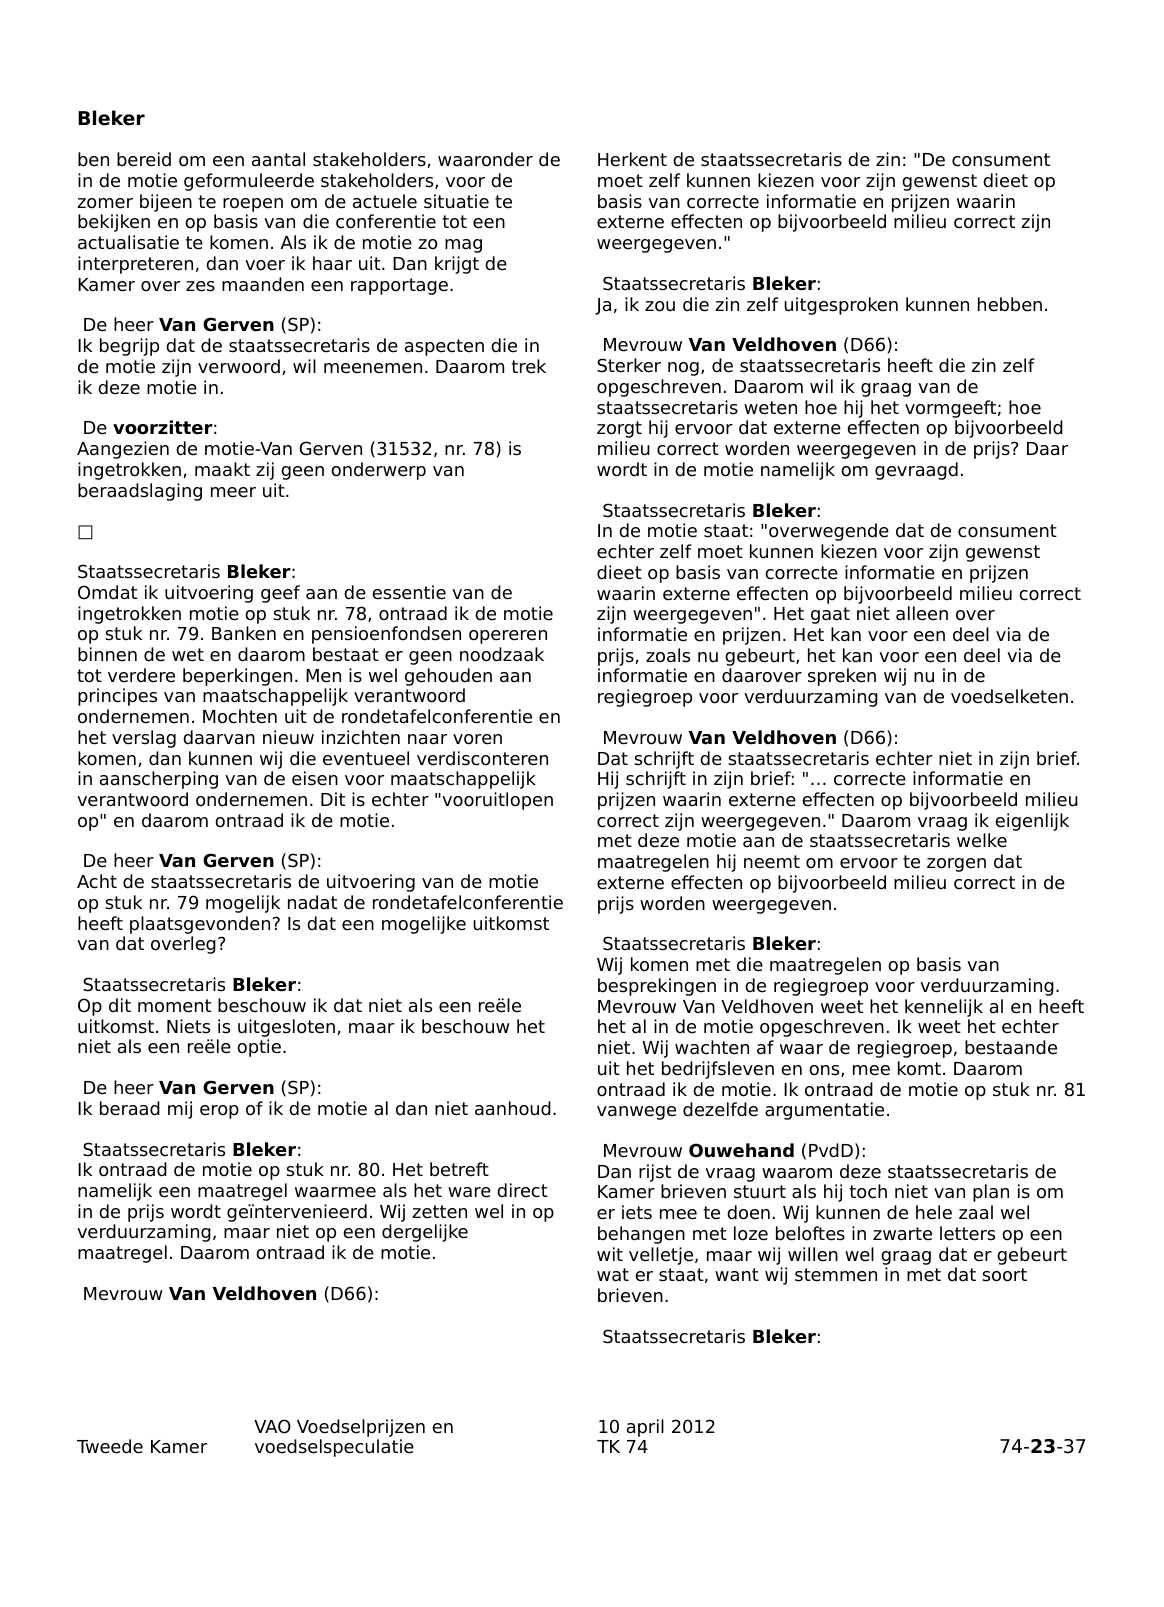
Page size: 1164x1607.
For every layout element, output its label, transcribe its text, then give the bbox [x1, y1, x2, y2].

text Dat schrijft de staatssecretaris echter niet in zijn brief. Hij schrijft in zijn brief: "… correcte informatie en prijzen waarin externe effecten op bijvoorbeeld milieu correct zijn weergegeven." Daarom vraag ik eigenlijk met deze motie aan de staatssecretaris welke maatregelen hij neemt om ervoor te zorgen dat externe effecten op bijvoorbeeld milieu correct in de prijs worden weergegeven. [596, 748, 1087, 914]
text Acht de staatssecretaris de uitvoering van de motie op stuk nr. 79 mogelijk nadat de rondetafelconferentie heeft plaatsgevonden? Is dat een mogelijke uitkomst van dat overleg? [77, 872, 567, 955]
text Staatssecretaris Bleker: [596, 934, 1087, 955]
text In de motie staat: "overwegende dat de consument echter zelf moet kunnen kiezen voor zijn gewenst dieet op basis van correcte informatie en prijzen waarin externe effecten op bijvoorbeeld milieu correct zijn weergegeven". Het gaat niet alleen over informatie en prijzen. Het kan voor een deel via de prijs, zoals nu gebeurt, het kan voor een deel via de informatie en daarover spreken wij nu in de regiegroep voor verduurzaming van de voedselketen. [596, 521, 1087, 708]
text De voorzitter: [77, 418, 567, 439]
text Sterker nog, de staatssecretaris heeft die zin zelf opgeschreven. Daarom wil ik graag van de staatssecretaris weten hoe hij het vormgeeft; hoe zorgt hij ervoor dat externe effecten op bijvoorbeeld milieu correct worden weergegeven in de prijs? Daar wordt in de motie namelijk om gevraagd. [596, 356, 1087, 480]
text Omdat ik uitvoering geef aan de essentie van de ingetrokken motie op stuk nr. 78, ontraad ik de motie op stuk nr. 79. Banken en pensioenfondsen opereren binnen de wet en daarom bestaat er geen noodzaak tot verdere beperkingen. Men is wel gehouden aan principes van maatschappelijk verantwoord ondernemen. Mochten uit de rondetafelconferentie en het verslag daarvan nieuw inzichten naar voren komen, dan kunnen wij die eventueel verdisconteren in aanscherping van de eisen voor maatschappelijk verantwoord ondernemen. Dit is echter "vooruitlopen op" en daarom ontraad ik de motie. [77, 583, 567, 831]
text Ik begrijp dat de staatssecretaris de aspecten die in de motie zijn verwoord, wil meenemen. Daarom trek ik deze motie in. [77, 336, 567, 398]
text Ik ontraad de motie op stuk nr. 80. Het betreft namelijk een maatregel waarmee als het ware direct in de prijs wordt geïntervenieerd. Wij zetten wel in op verduurzaming, maar niet op een dergelijke maatregel. Daarom ontraad ik de motie. [77, 1160, 567, 1264]
text Mevrouw Van Veldhoven (D66): [77, 1284, 567, 1304]
text Staatssecretaris Bleker: [596, 274, 1087, 294]
text Staatssecretaris Bleker: [596, 500, 1087, 521]
text Dan rijst de vraag waarom deze staatssecretaris de Kamer brieven stuurt als hij toch niet van plan is om er iets mee te doen. Wij kunnen de hele zaal wel behangen met loze beloftes in zwarte letters op een wit velletje, maar wij willen wel graag dat er gebeurt wat er staat, want wij stemmen in met dat soort brieven. [596, 1162, 1087, 1307]
text Ja, ik zou die zin zelf uitgesproken kunnen hebben. [596, 294, 1087, 315]
text Wij komen met die maatregelen op basis van besprekingen in de regiegroep voor verduurzaming. Mevrouw Van Veldhoven weet het kennelijk al en heeft het al in de motie opgeschreven. Ik weet het echter niet. Wij wachten af waar de regiegroep, bestaande uit het bedrijfsleven en ons, mee komt. Daarom ontraad ik de motie. Ik ontraad de motie op stuk nr. 81 vanwege dezelfde argumentatie. [596, 955, 1087, 1121]
text Staatssecretaris Bleker: [77, 975, 567, 996]
text De heer Van Gerven (SP): [77, 851, 567, 872]
text ben bereid om een aantal stakeholders, waaronder de in de motie geformuleerde stakeholders, voor de zomer bijeen te roepen om de actuele situatie te bekijken en op basis van die conferentie tot een actualisatie te komen. Als ik de motie zo mag interpreteren, dan voer ik haar uit. Dan krijgt de Kamer over zes maanden een rapportage. [77, 150, 567, 295]
text Staatssecretaris Bleker: [77, 1139, 567, 1160]
text Mevrouw Van Veldhoven (D66): [596, 728, 1087, 748]
text De heer Van Gerven (SP): [77, 315, 567, 336]
text Herkent de staatssecretaris de zin: "De consument moet zelf kunnen kiezen voor zijn gewenst dieet op basis van correcte informatie en prijzen waarin externe effecten op bijvoorbeeld milieu correct zijn weergegeven." [596, 150, 1087, 254]
text Ik beraad mij erop of ik de motie al dan niet aanhoud. [77, 1099, 567, 1119]
text Op dit moment beschouw ik dat niet als een reële uitkomst. Niets is uitgesloten, maar ik beschouw het niet als een reële optie. [77, 996, 567, 1058]
text Staatssecretaris Bleker: [596, 1327, 1087, 1347]
text De heer Van Gerven (SP): [77, 1078, 567, 1099]
text □ [77, 521, 567, 542]
text Mevrouw Ouwehand (PvdD): [596, 1141, 1087, 1162]
text Staatssecretaris Bleker: [77, 562, 567, 583]
text Mevrouw Van Veldhoven (D66): [596, 335, 1087, 356]
text Aangezien de motie-Van Gerven (31532, nr. 78) is ingetrokken, maakt zij geen onderwerp van beraadslaging meer uit. [77, 439, 567, 501]
